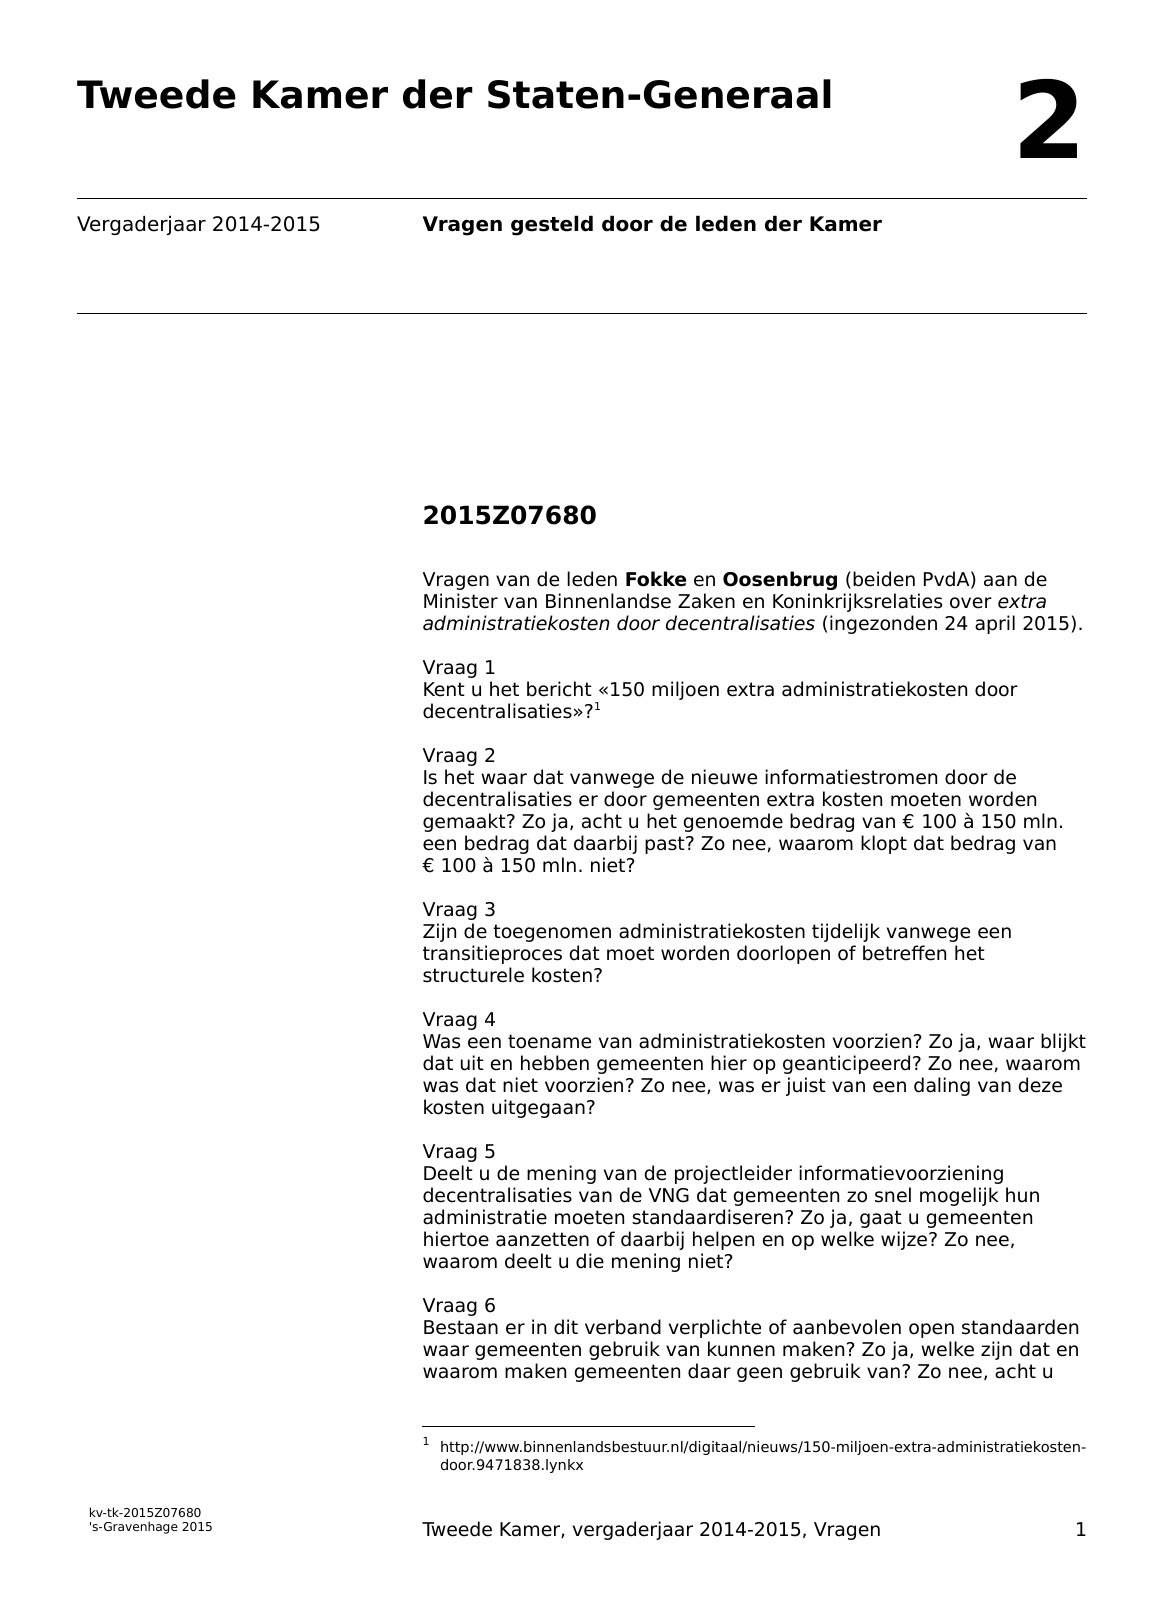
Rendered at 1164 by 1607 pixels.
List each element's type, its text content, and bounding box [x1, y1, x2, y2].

table_header Tweede Kamer der Staten-Generaal [77, 59, 886, 198]
text Deelt u de mening van de projectleider informatievoorziening decentralisaties van de VNG dat gemeenten zo snel mogelijk hun administratie moeten standaardiseren? Zo ja, gaat u gemeenten hiertoe aanzetten of daarbij helpen en op welke wijze? Zo nee, waarom deelt u die mening niet? [422, 1163, 1087, 1273]
text Vraag 5 [422, 1141, 1087, 1163]
text Zijn de toegenomen administratiekosten tijdelijk vanwege een transitieproces dat moet worden doorlopen of betreffen het structurele kosten? [422, 921, 1087, 987]
text Bestaan er in dit verband verplichte of aanbevolen open standaarden waar gemeenten gebruik van kunnen maken? Zo ja, welke zijn dat en waarom maken gemeenten daar geen gebruik van? Zo nee, acht u [422, 1317, 1087, 1383]
text kv-tk-2015Z07680 [88, 1506, 323, 1520]
text Was een toename van administratiekosten voorzien? Zo ja, waar blijkt dat uit en hebben gemeenten hier op geanticipeerd? Zo nee, waarom was dat niet voorzien? Zo nee, was er juist van een daling van deze kosten uitgegaan? [422, 1031, 1087, 1119]
text Kent u het bericht «150 miljoen extra administratiekosten door decentralisaties»? [422, 679, 1087, 723]
text Vraag 2 [422, 745, 1087, 767]
text 's-Gravenhage 2015 [88, 1520, 323, 1534]
text Vraag 3 [422, 899, 1087, 921]
table_header 2 [886, 59, 1087, 198]
text 2015Z07680 [422, 501, 1087, 531]
text Vraag 4 [422, 1009, 1087, 1031]
text Is het waar dat vanwege de nieuwe informatiestromen door de decentralisaties er door gemeenten extra kosten moeten worden gemaakt? Zo ja, acht u het genoemde bedrag van € 100 à 150 mln. een bedrag dat daarbij past? Zo nee, waarom klopt dat bedrag van € 100 à 150 mln. niet? [422, 767, 1087, 877]
table_cell Vergaderjaar 2014-2015 [77, 199, 422, 313]
text Vragen van de leden Fokke en Oosenbrug (beiden PvdA) aan de Minister van Binnenlandse Zaken en Koninkrijksrelaties over extra administratiekosten door decentralisaties (ingezonden 24 april 2015). [422, 569, 1087, 635]
table_cell Vragen gesteld door de leden der Kamer [422, 199, 1087, 313]
text Vraag 1 [422, 657, 1087, 679]
text Vraag 6 [422, 1295, 1087, 1317]
text http://www.binnenlandsbestuur.nl/digitaal/nieuws/150-miljoen-extra-administratiekosten-door.9471838.lynkx [422, 1435, 1087, 1474]
